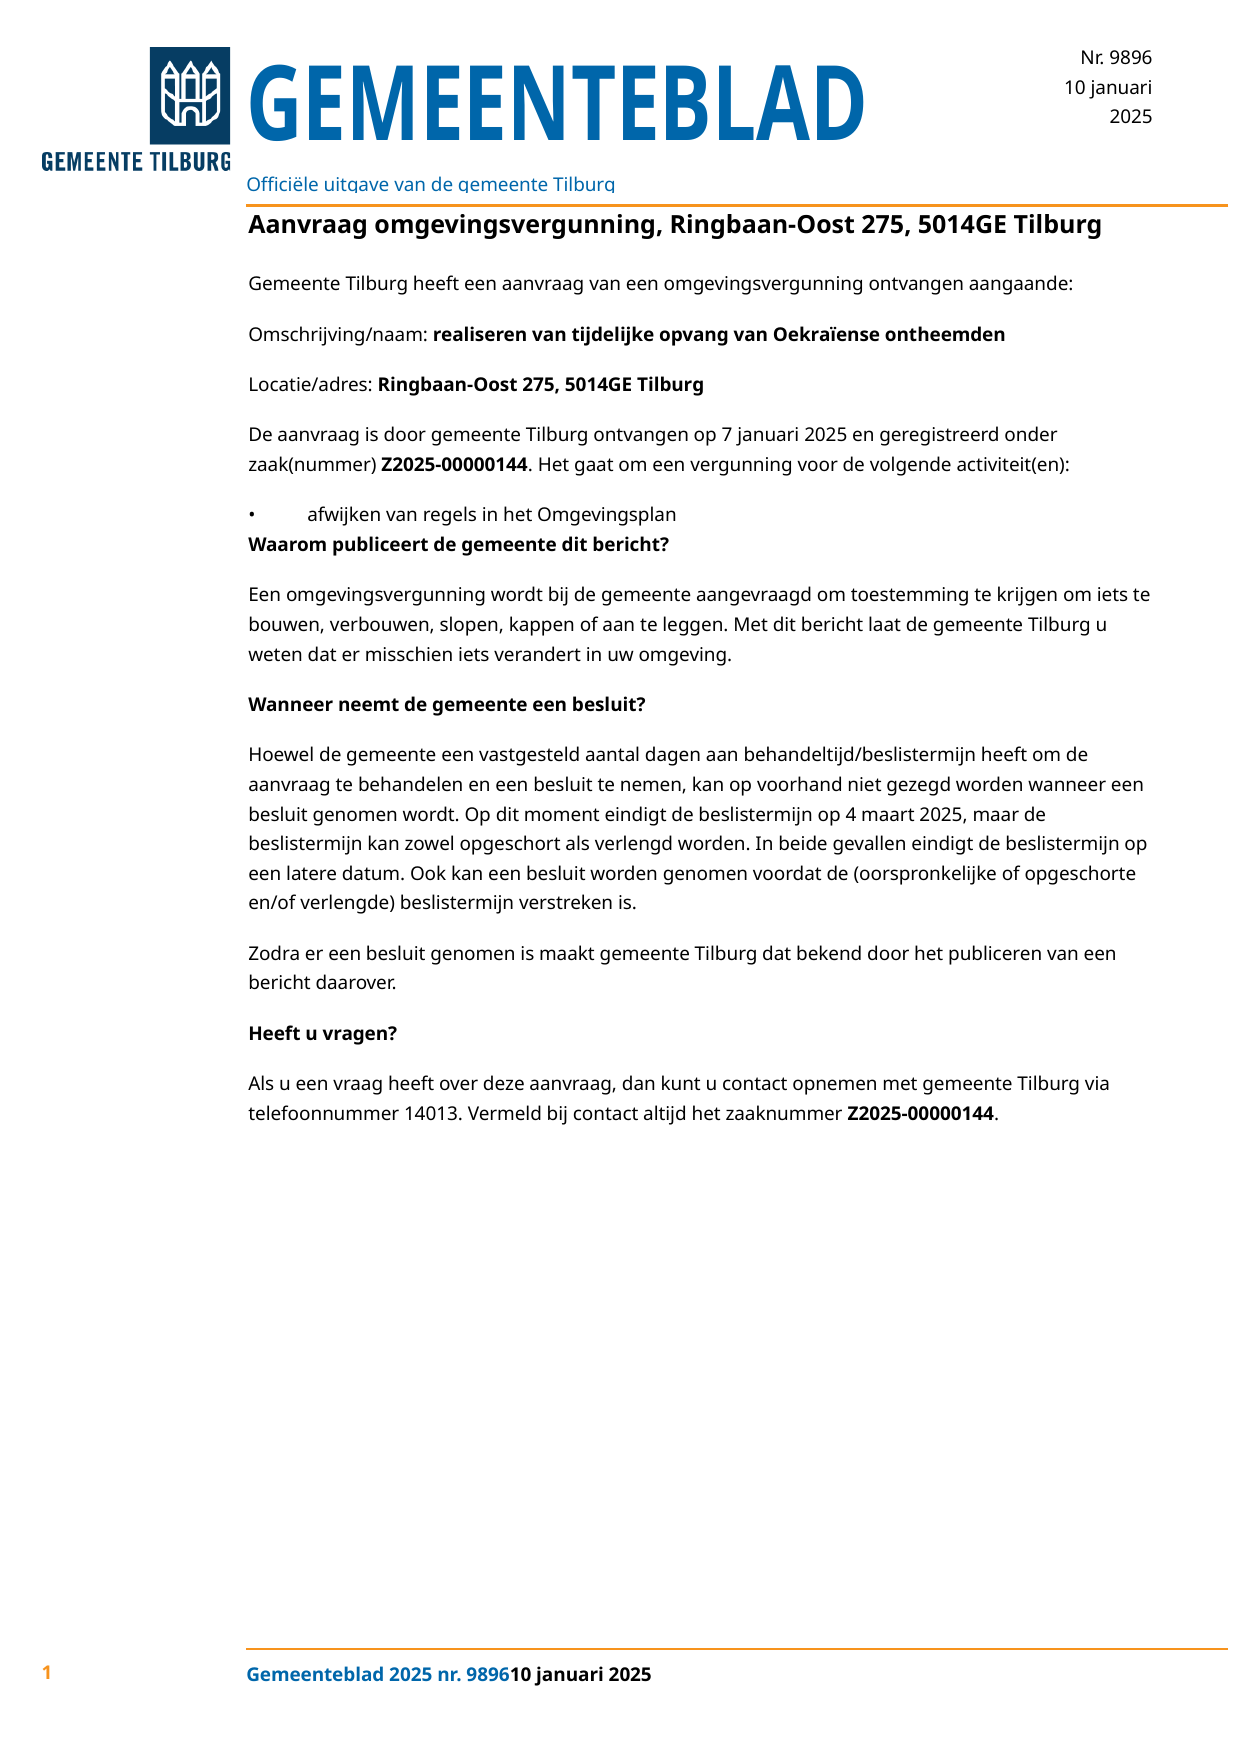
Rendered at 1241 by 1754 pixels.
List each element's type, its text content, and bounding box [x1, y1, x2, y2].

text De aanvraag is door gemeente Tilburg ontvangen op 7 januari 2025 en geregistreerd onder zaak(nummer) Z2025-00000144. Het gaat om een vergunning voor de volgende activiteit(en): [248, 422, 1152, 477]
text Waarom publiceert de gemeente dit bericht? [248, 531, 1152, 557]
text Zodra er een besluit genomen is maakt gemeente Tilburg dat bekend door het publiceren van een bericht daarover. [248, 940, 1152, 995]
text Aanvraag omgevingsvergunning, Ringbaan-Oost 275, 5014GE Tilburg [248, 207, 1152, 241]
text Wanneer neemt de gemeente een besluit? [248, 691, 1152, 717]
list afwijken van regels in het Omgevingsplan [248, 502, 1152, 527]
text Locatie/adres: Ringbaan-Oost 275, 5014GE Tilburg [248, 371, 1152, 397]
picture [41, 47, 231, 172]
text Een omgevingsvergunning wordt bij de gemeente aangevraagd om toestemming te krijgen om iets te bouwen, verbouwen, slopen, kappen of aan te leggen. Met dit bericht laat de gemeente Tilburg u weten dat er misschien iets verandert in uw omgeving. [248, 582, 1152, 666]
text Als u een vraag heeft over deze aanvraag, dan kunt u contact opnemen met gemeente Tilburg via telefoonnummer 14013. Vermeld bij contact altijd het zaaknummer Z2025-00000144. [248, 1070, 1152, 1126]
text Hoewel de gemeente een vastgesteld aantal dagen aan behandeltijd/beslistermijn heeft om de aanvraag te behandelen en een besluit te nemen, kan op voorhand niet gezegd worden wanneer een besluit genomen wordt. Op dit moment eindigt de beslistermijn op 4 maart 2025, maar de beslistermijn kan zowel opgeschort als verlengd worden. In beide gevallen eindigt de beslistermijn op een latere datum. Ook kan een besluit worden genomen voordat de (oorspronkelijke of opgeschorte en/of verlengde) beslistermijn verstreken is. [248, 742, 1152, 915]
text Heeft u vragen? [248, 1020, 1152, 1046]
text Omschrijving/naam: realiseren van tijdelijke opvang van Oekraïense ontheemden [248, 321, 1152, 346]
text Gemeente Tilburg heeft een aanvraag van een omgevingsvergunning ontvangen aangaande: [248, 270, 1152, 296]
